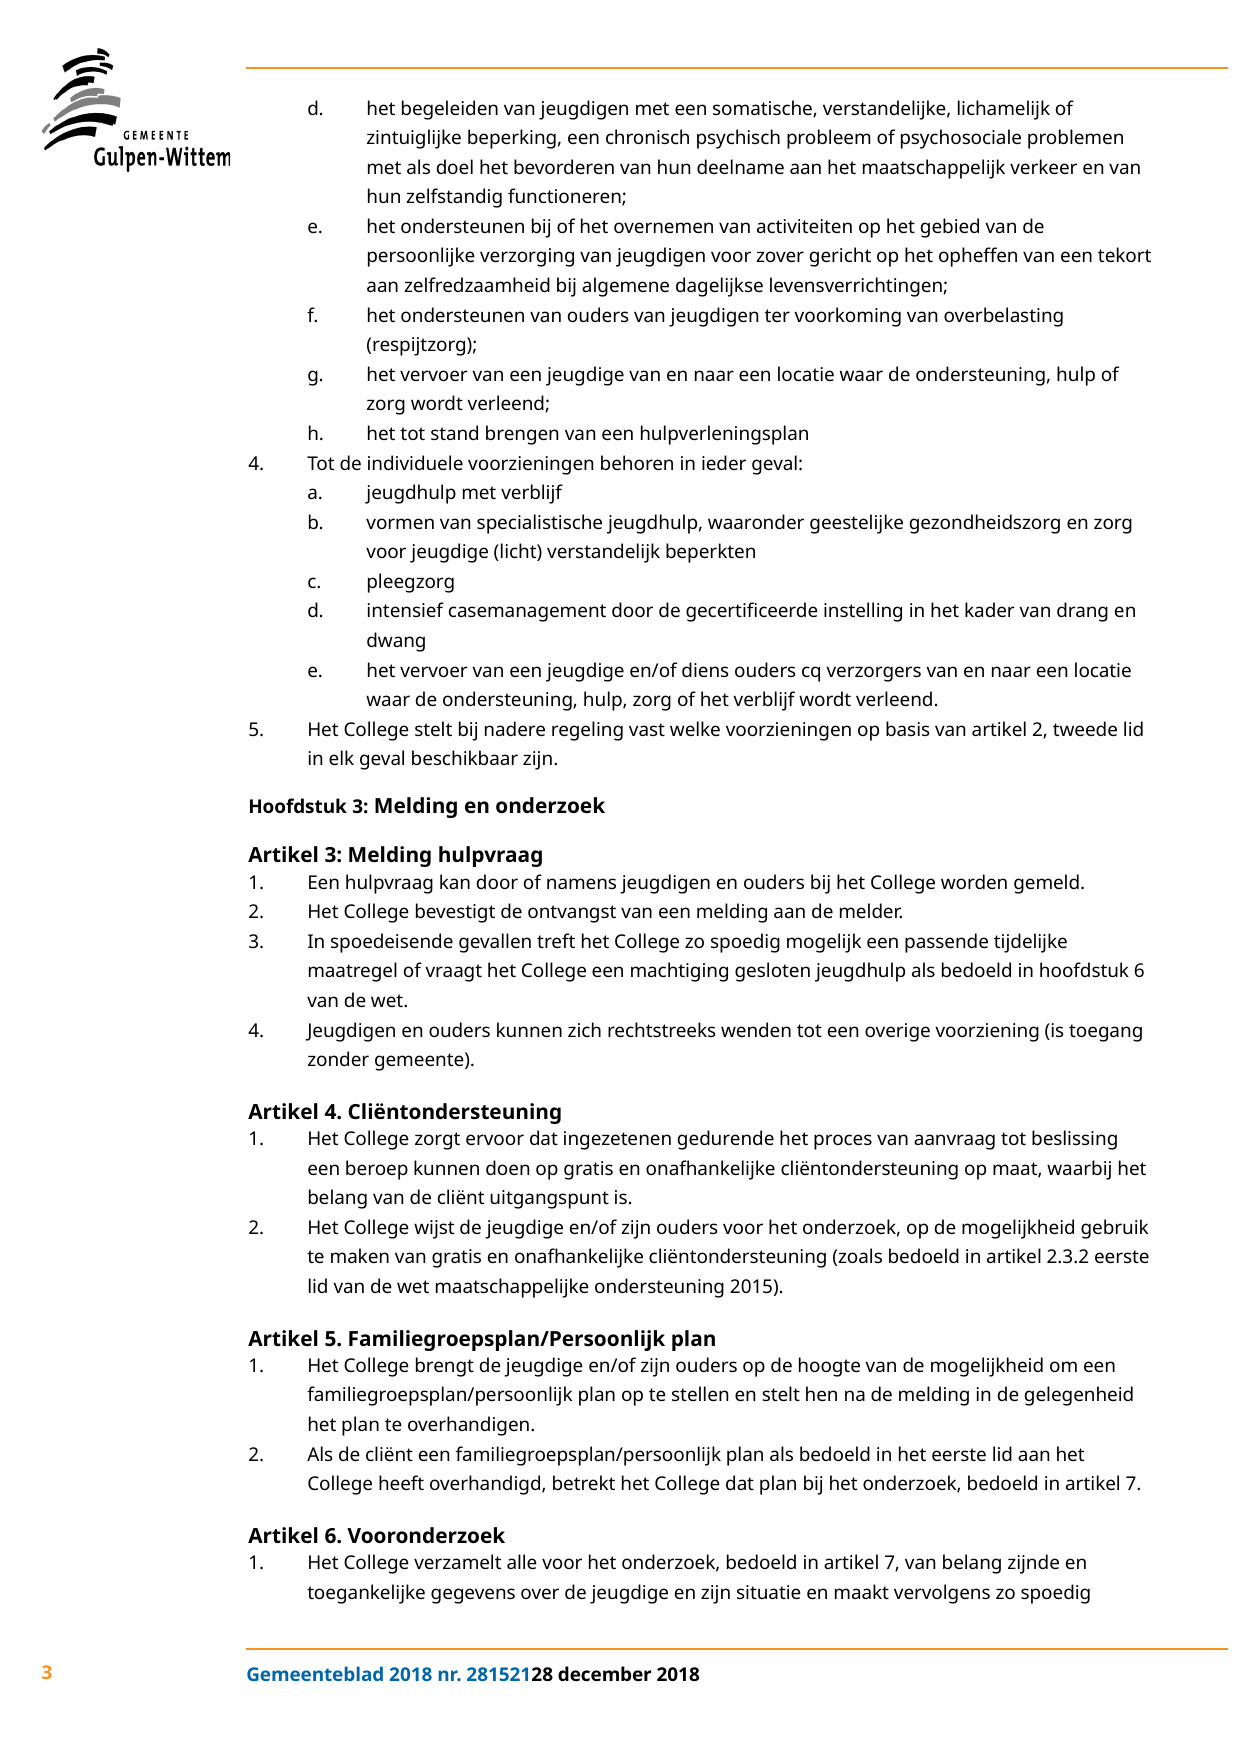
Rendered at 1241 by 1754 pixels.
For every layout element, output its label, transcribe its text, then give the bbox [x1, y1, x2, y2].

list Het College bevestigt de ontvangst van een melding aan de melder. [248, 898, 1152, 924]
list Een hulpvraag kan door of namens jeugdigen en ouders bij het College worden gemeld. [248, 869, 1152, 895]
list intensief casemanagement door de gecertificeerde instelling in het kader van drang en dwang [307, 598, 1152, 653]
list In spoedeisende gevallen treft het College zo spoedig mogelijk een passende tijdelijke maatregel of vraagt het College een machtiging gesloten jeugdhulp als bedoeld in hoofdstuk 6 van de wet. [248, 928, 1152, 1013]
text Artikel 3: Melding hulpvraag [248, 841, 1152, 869]
text Hoofdstuk 3: Melding en onderzoek [248, 791, 1152, 820]
list vormen van specialistische jeugdhulp, waaronder geestelijke gezondheidszorg en zorg voor jeugdige (licht) verstandelijk beperkten [307, 509, 1152, 564]
list Als de cliënt een familiegroepsplan/persoonlijk plan als bedoeld in het eerste lid aan het College heeft overhandigd, betrekt het College dat plan bij het onderzoek, bedoeld in artikel 7. [248, 1441, 1152, 1496]
list Tot de individuele voorzieningen behoren in ieder geval: [248, 450, 1152, 476]
list het vervoer van een jeugdige van en naar een locatie waar de ondersteuning, hulp of zorg wordt verleend; [307, 361, 1152, 416]
list Het College zorgt ervoor dat ingezetenen gedurende het proces van aanvraag tot beslissing een beroep kunnen doen op gratis en onafhankelijke cliëntondersteuning op maat, waarbij het belang van de cliënt uitgangspunt is. [248, 1125, 1152, 1210]
text Artikel 6. Vooronderzoek [248, 1521, 1152, 1549]
list pleegzorg [307, 568, 1152, 594]
list het ondersteunen bij of het overnemen van activiteiten op het gebied van de persoonlijke verzorging van jeugdigen voor zover gericht op het opheffen van een tekort aan zelfredzaamheid bij algemene dagelijkse levensverrichtingen; [307, 213, 1152, 298]
list Jeugdigen en ouders kunnen zich rechtstreeks wenden tot een overige voorziening (is toegang zonder gemeente). [248, 1017, 1152, 1072]
picture [41, 47, 231, 172]
list Het College brengt de jeugdige en/of zijn ouders op de hoogte van de mogelijkheid om een familiegroepsplan/persoonlijk plan op te stellen en stelt hen na de melding in de gelegenheid het plan te overhandigen. [248, 1352, 1152, 1437]
text Artikel 4. Cliëntondersteuning [248, 1097, 1152, 1125]
list het vervoer van een jeugdige en/of diens ouders cq verzorgers van en naar een locatie waar de ondersteuning, hulp, zorg of het verblijf wordt verleend. [307, 657, 1152, 712]
list Het College wijst de jeugdige en/of zijn ouders voor het onderzoek, op de mogelijkheid gebruik te maken van gratis en onafhankelijke cliëntondersteuning (zoals bedoeld in artikel 2.3.2 eerste lid van de wet maatschappelijke ondersteuning 2015). [248, 1214, 1152, 1299]
list Het College stelt bij nadere regeling vast welke voorzieningen op basis van artikel 2, tweede lid in elk geval beschikbaar zijn. [248, 716, 1152, 771]
list jeugdhulp met verblijf [307, 479, 1152, 505]
text Artikel 5. Familiegroepsplan/Persoonlijk plan [248, 1324, 1152, 1352]
list het begeleiden van jeugdigen met een somatische, verstandelijke, lichamelijk of zintuiglijke beperking, een chronisch psychisch probleem of psychosociale problemen met als doel het bevorderen van hun deelname aan het maatschappelijk verkeer en van hun zelfstandig functioneren; [307, 95, 1152, 209]
list het tot stand brengen van een hulpverleningsplan [307, 420, 1152, 446]
list het ondersteunen van ouders van jeugdigen ter voorkoming van overbelasting (respijtzorg); [307, 302, 1152, 357]
list Het College verzamelt alle voor het onderzoek, bedoeld in artikel 7, van belang zijnde en toegankelijke gegevens over de jeugdige en zijn situatie en maakt vervolgens zo spoedig [248, 1549, 1152, 1604]
